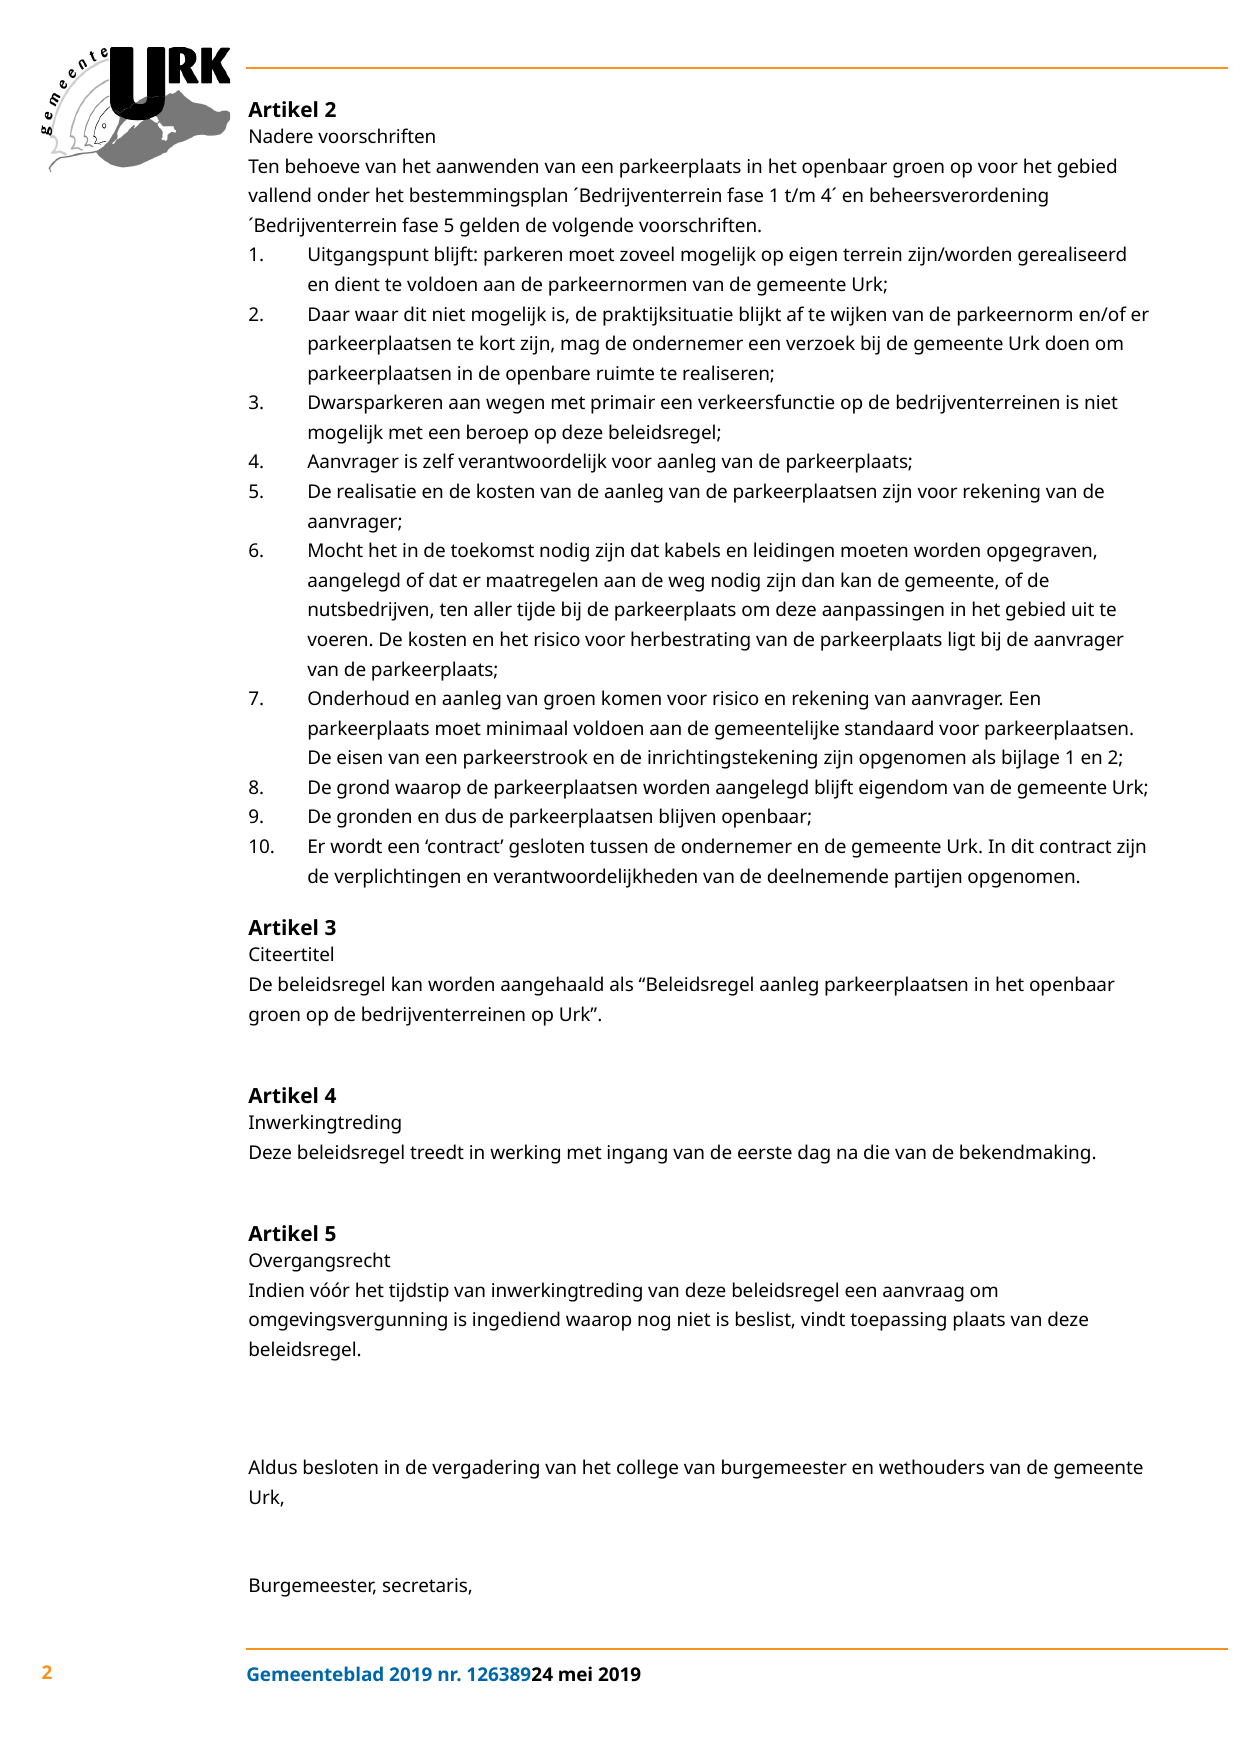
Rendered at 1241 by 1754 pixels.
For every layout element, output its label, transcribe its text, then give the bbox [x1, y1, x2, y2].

list Onderhoud en aanleg van groen komen voor risico en rekening van aanvrager. Een parkeerplaats moet minimaal voldoen aan de gemeentelijke standaard voor parkeerplaatsen. De eisen van een parkeerstrook en de inrichtingstekening zijn opgenomen als bijlage 1 en 2; [248, 685, 1152, 770]
list Aanvrager is zelf verantwoordelijk voor aanleg van de parkeerplaats; [248, 449, 1152, 474]
text Burgemeester, secretaris, [248, 1573, 1152, 1598]
text Ten behoeve van het aanwenden van een parkeerplaats in het openbaar groen op voor het gebied vallend onder het bestemmingsplan ´Bedrijventerrein fase 1 t/m 4´ en beheersverordening ´Bedrijventerrein fase 5 gelden de volgende voorschriften. [248, 153, 1152, 238]
text Deze beleidsregel treedt in werking met ingang van de eerste dag na die van de bekendmaking. [248, 1139, 1152, 1164]
list De grond waarop de parkeerplaatsen worden aangelegd blijft eigendom van de gemeente Urk; [248, 774, 1152, 800]
text Artikel 3 [248, 913, 1152, 942]
text Artikel 4 [248, 1081, 1152, 1109]
text Artikel 5 [248, 1219, 1152, 1247]
list De realisatie en de kosten van de aanleg van de parkeerplaatsen zijn voor rekening van de aanvrager; [248, 478, 1152, 533]
list Dwarsparkeren aan wegen met primair een verkeersfunctie op de bedrijventerreinen is niet mogelijk met een beroep op deze beleidsregel; [248, 389, 1152, 445]
picture [41, 47, 231, 172]
text Artikel 2 [248, 95, 1152, 123]
text Citeertitel [248, 942, 1152, 967]
text Nadere voorschriften [248, 123, 1152, 149]
list Daar waar dit niet mogelijk is, de praktijksituatie blijkt af te wijken van de parkeernorm en/of er parkeerplaatsen te kort zijn, mag de ondernemer een verzoek bij de gemeente Urk doen om parkeerplaatsen in de openbare ruimte te realiseren; [248, 301, 1152, 386]
list Uitgangspunt blijft: parkeren moet zoveel mogelijk op eigen terrein zijn/worden gerealiseerd en dient te voldoen aan de parkeernormen van de gemeente Urk; [248, 242, 1152, 297]
list De gronden en dus de parkeerplaatsen blijven openbaar; [248, 804, 1152, 829]
text Aldus besloten in de vergadering van het college van burgemeester en wethouders van de gemeente Urk, [248, 1454, 1152, 1510]
text Overgangsrecht [248, 1247, 1152, 1273]
text Inwerkingtreding [248, 1109, 1152, 1135]
text Indien vóór het tijdstip van inwerkingtreding van deze beleidsregel een aanvraag om omgevingsvergunning is ingediend waarop nog niet is beslist, vindt toepassing plaats van deze beleidsregel. [248, 1277, 1152, 1362]
text De beleidsregel kan worden aangehaald als “Beleidsregel aanleg parkeerplaatsen in het openbaar groen op de bedrijventerreinen op Urk”. [248, 971, 1152, 1027]
list Er wordt een ‘contract’ gesloten tussen de ondernemer en de gemeente Urk. In dit contract zijn de verplichtingen en verantwoordelijkheden van de deelnemende partijen opgenomen. [248, 833, 1152, 888]
list Mocht het in de toekomst nodig zijn dat kabels en leidingen moeten worden opgegraven, aangelegd of dat er maatregelen aan de weg nodig zijn dan kan de gemeente, of de nutsbedrijven, ten aller tijde bij de parkeerplaats om deze aanpassingen in het gebied uit te voeren. De kosten en het risico voor herbestrating van de parkeerplaats ligt bij de aanvrager van de parkeerplaats; [248, 537, 1152, 681]
